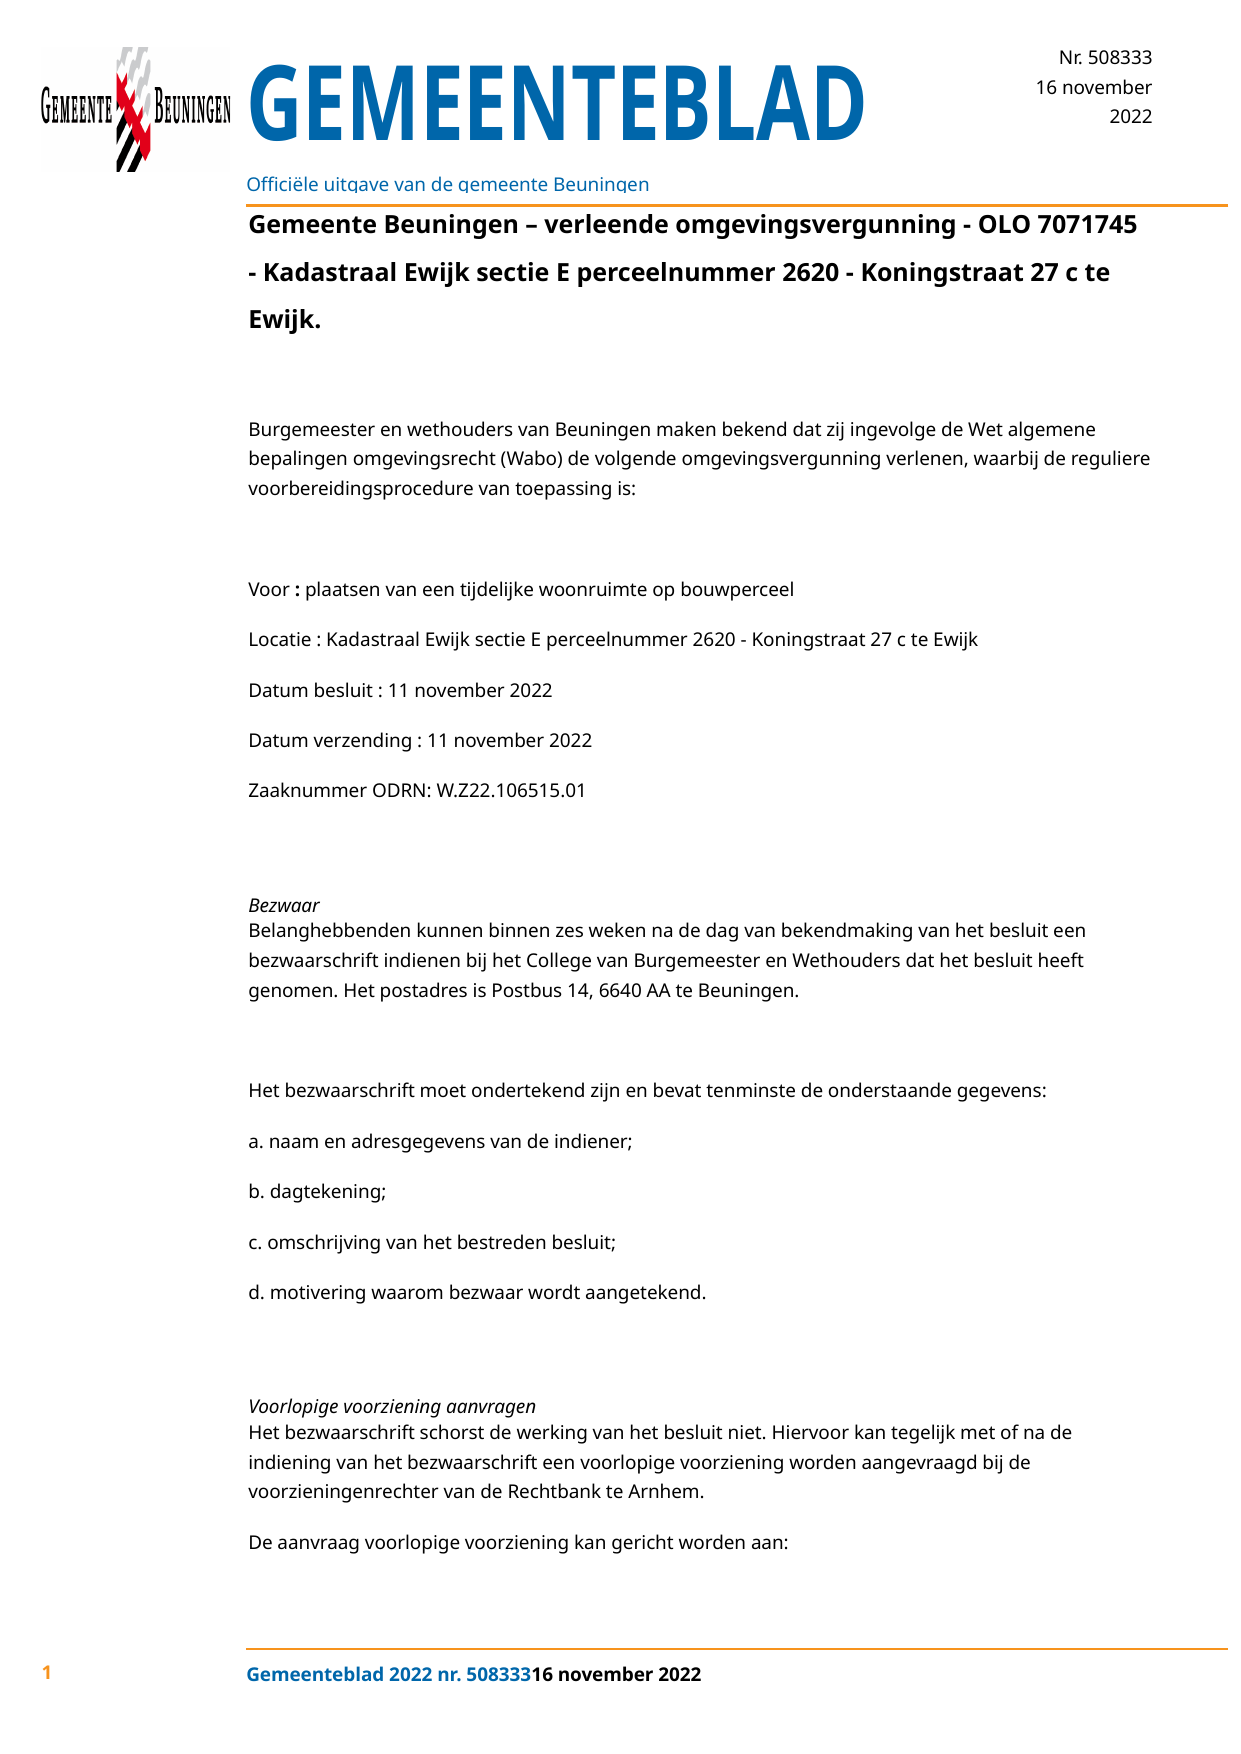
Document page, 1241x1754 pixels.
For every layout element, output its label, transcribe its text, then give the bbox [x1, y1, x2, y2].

text Het bezwaarschrift moet ondertekend zijn en bevat tenminste de onderstaande gegevens: [248, 1078, 1152, 1103]
text Locatie : Kadastraal Ewijk sectie E perceelnummer 2620 - Koningstraat 27 c te Ewijk [248, 626, 1152, 652]
text Datum besluit : 11 november 2022 [248, 677, 1152, 702]
picture [41, 47, 231, 172]
text Datum verzending : 11 november 2022 [248, 727, 1152, 753]
text De aanvraag voorlopige voorziening kan gericht worden aan: [248, 1529, 1152, 1555]
text b. dagtekening; [248, 1178, 1152, 1204]
text d. motivering waarom bezwaar wordt aangetekend. [248, 1279, 1152, 1305]
text Zaaknummer ODRN: W.Z22.106515.01 [248, 778, 1152, 803]
text c. omschrijving van het bestreden besluit; [248, 1229, 1152, 1255]
text Het bezwaarschrift schorst de werking van het besluit niet. Hiervoor kan tegelijk met of na de indiening van het bezwaarschrift een voorlopige voorziening worden aangevraagd bij de voorzieningenrechter van de Rechtbank te Arnhem. [248, 1419, 1152, 1504]
text Bezwaar [248, 892, 1152, 918]
text Gemeente Beuningen – verleende omgevingsvergunning - OLO 7071745 - Kadastraal Ewijk sectie E perceelnummer 2620 - Koningstraat 27 c te Ewijk. [248, 207, 1152, 336]
text Voorlopige voorziening aanvragen [248, 1394, 1152, 1419]
text a. naam en adresgegevens van de indiener; [248, 1128, 1152, 1154]
text Belanghebbenden kunnen binnen zes weken na de dag van bekendmaking van het besluit een bezwaarschrift indienen bij het College van Burgemeester en Wethouders dat het besluit heeft genomen. Het postadres is Postbus 14, 6640 AA te Beuningen. [248, 918, 1152, 1003]
text Voor : plaatsen van een tijdelijke woonruimte op bouwperceel [248, 576, 1152, 602]
text Burgemeester en wethouders van Beuningen maken bekend dat zij ingevolge de Wet algemene bepalingen omgevingsrecht (Wabo) de volgende omgevingsvergunning verlenen, waarbij de reguliere voorbereidingsprocedure van toepassing is: [248, 416, 1152, 501]
